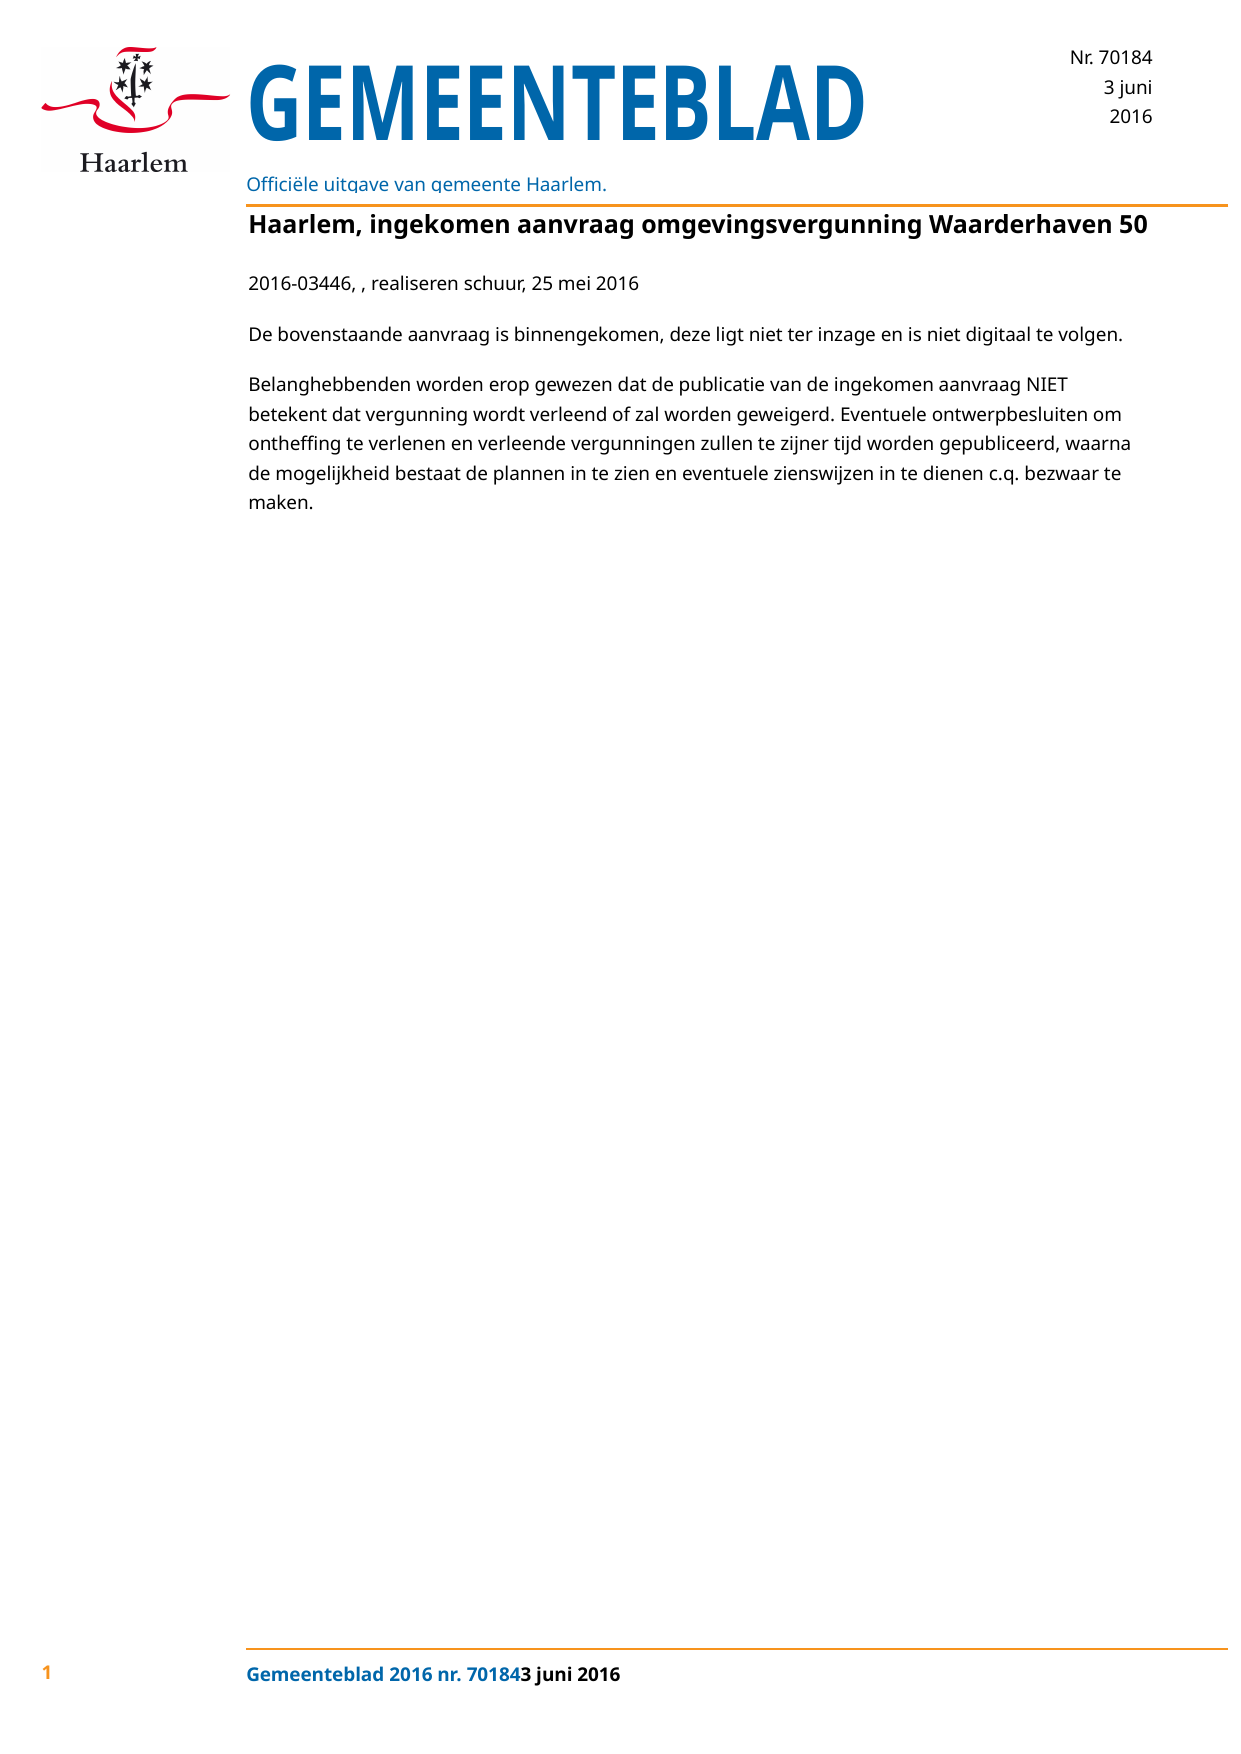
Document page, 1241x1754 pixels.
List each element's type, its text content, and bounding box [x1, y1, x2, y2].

text 2016-03446, , realiseren schuur, 25 mei 2016 [248, 270, 1152, 296]
text Belanghebbenden worden erop gewezen dat de publicatie van de ingekomen aanvraag NIET betekent dat vergunning wordt verleend of zal worden geweigerd. Eventuele ontwerpbesluiten om ontheffing te verlenen en verleende vergunningen zullen te zijner tijd worden gepubliceerd, waarna de mogelijkheid bestaat de plannen in te zien en eventuele zienswijzen in te dienen c.q. bezwaar te maken. [248, 371, 1152, 515]
picture [41, 47, 231, 172]
text Haarlem, ingekomen aanvraag omgevingsvergunning Waarderhaven 50 [248, 207, 1152, 241]
text De bovenstaande aanvraag is binnengekomen, deze ligt niet ter inzage en is niet digitaal te volgen. [248, 321, 1152, 346]
